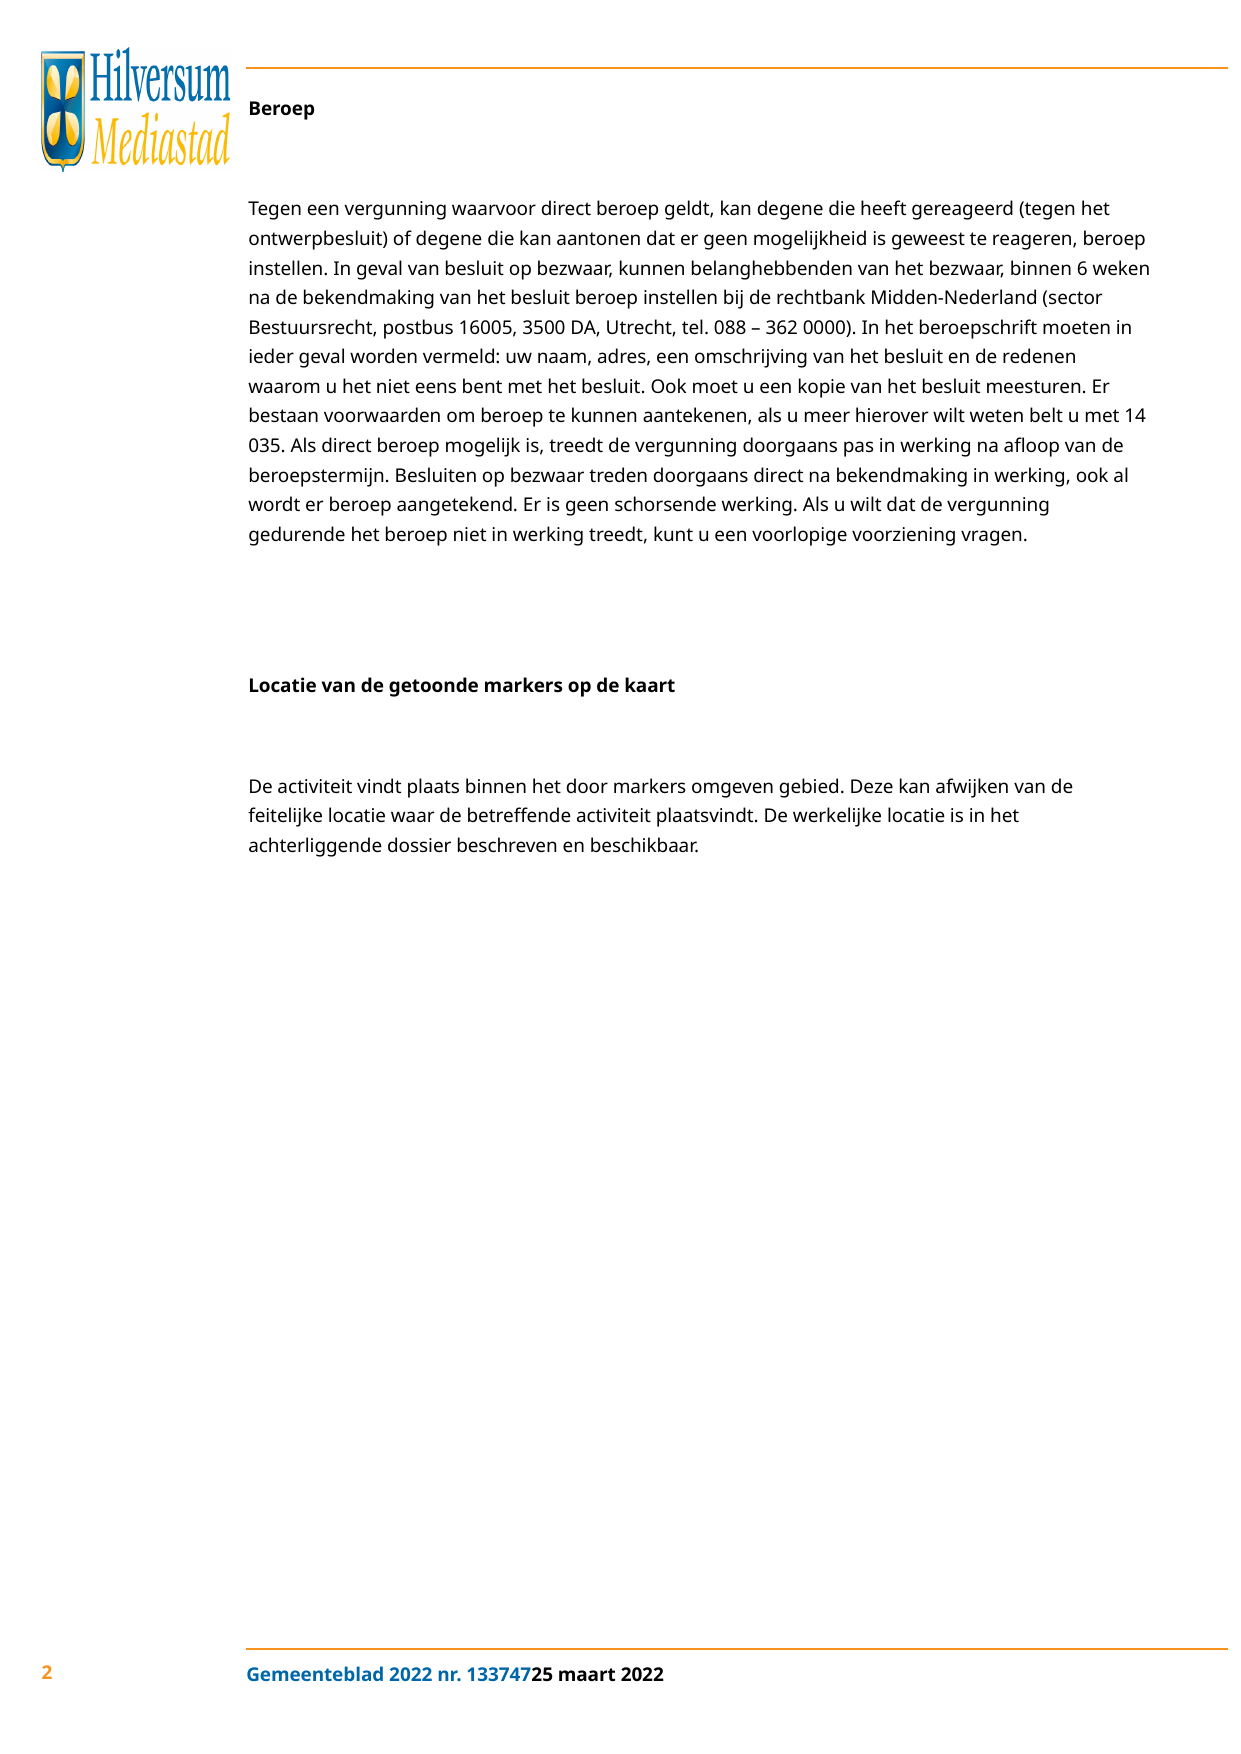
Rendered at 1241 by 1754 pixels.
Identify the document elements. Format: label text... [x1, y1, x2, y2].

picture [41, 47, 231, 172]
text Beroep [248, 95, 1152, 121]
text Tegen een vergunning waarvoor direct beroep geldt, kan degene die heeft gereageerd (tegen het ontwerpbesluit) of degene die kan aantonen dat er geen mogelijkheid is geweest te reageren, beroep instellen. In geval van besluit op bezwaar, kunnen belanghebbenden van het bezwaar, binnen 6 weken na de bekendmaking van het besluit beroep instellen bij de rechtbank Midden-Nederland (sector Bestuursrecht, postbus 16005, 3500 DA, Utrecht, tel. 088 – 362 0000). In het beroepschrift moeten in ieder geval worden vermeld: uw naam, adres, een omschrijving van het besluit en de redenen waarom u het niet eens bent met het besluit. Ook moet u een kopie van het besluit meesturen. Er bestaan voorwaarden om beroep te kunnen aantekenen, als u meer hierover wilt weten belt u met 14 035. Als direct beroep mogelijk is, treedt de vergunning doorgaans pas in werking na afloop van de beroepstermijn. Besluiten op bezwaar treden doorgaans direct na bekendmaking in werking, ook al wordt er beroep aangetekend. Er is geen schorsende werking. Als u wilt dat de vergunning gedurende het beroep niet in werking treedt, kunt u een voorlopige voorziening vragen. [248, 196, 1152, 547]
text Locatie van de getoonde markers op de kaart [248, 672, 1152, 698]
text De activiteit vindt plaats binnen het door markers omgeven gebied. Deze kan afwijken van de feitelijke locatie waar de betreffende activiteit plaatsvindt. De werkelijke locatie is in het achterliggende dossier beschreven en beschikbaar. [248, 773, 1152, 858]
